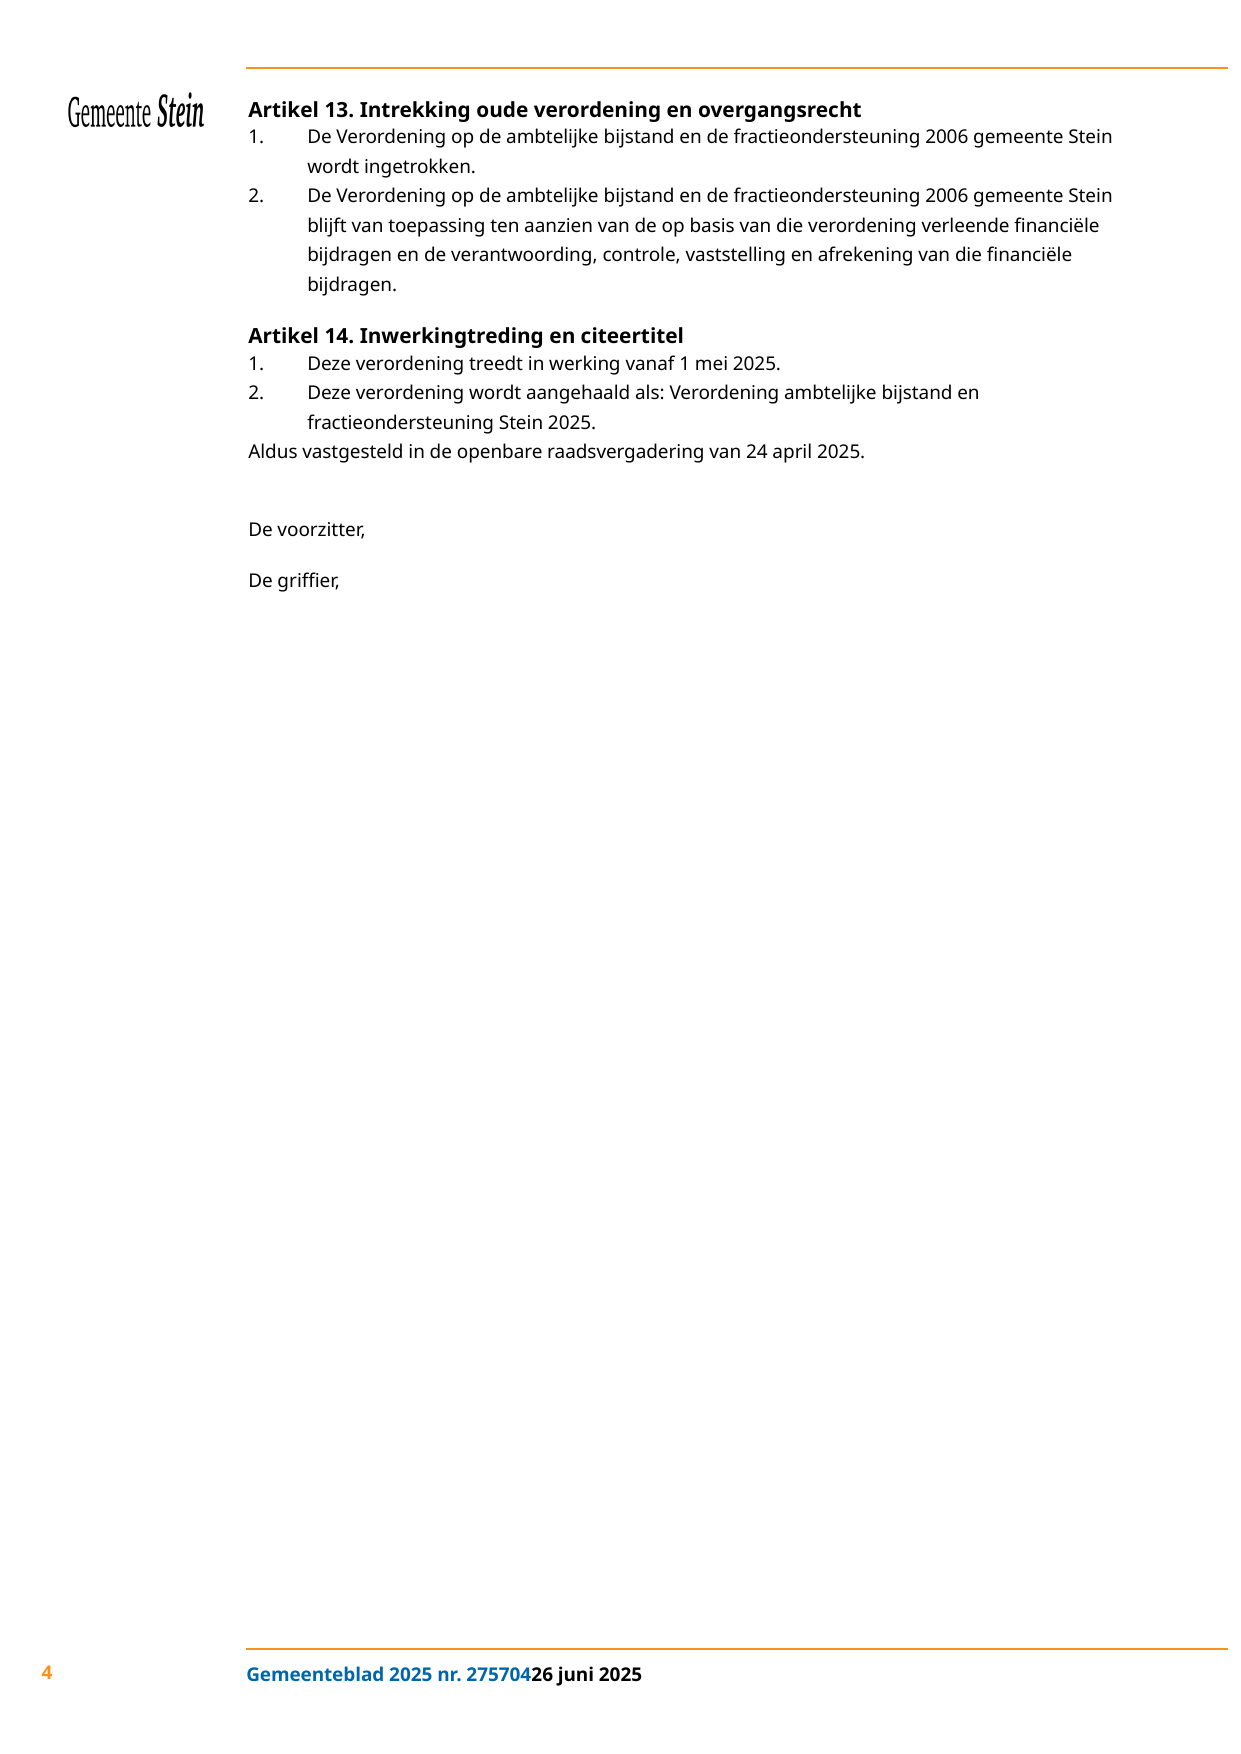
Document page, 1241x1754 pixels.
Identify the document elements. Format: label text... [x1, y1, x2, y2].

list Deze verordening treedt in werking vanaf 1 mei 2025. [248, 350, 1152, 376]
text De voorzitter, [248, 516, 1152, 542]
text De griffier, [248, 567, 1152, 593]
picture [41, 47, 231, 172]
list De Verordening op de ambtelijke bijstand en de fractieondersteuning 2006 gemeente Stein blijft van toepassing ten aanzien van de op basis van die verordening verleende financiële bijdragen en de verantwoording, controle, vaststelling en afrekening van die financiële bijdragen. [248, 182, 1152, 297]
list De Verordening op de ambtelijke bijstand en de fractieondersteuning 2006 gemeente Stein wordt ingetrokken. [248, 123, 1152, 178]
text Artikel 14. Inwerkingtreding en citeertitel [248, 322, 1152, 350]
list Deze verordening wordt aangehaald als: Verordening ambtelijke bijstand en fractieondersteuning Stein 2025. [248, 379, 1152, 435]
text Aldus vastgesteld in de openbare raadsvergadering van 24 april 2025. [248, 439, 1152, 464]
text Artikel 13. Intrekking oude verordening en overgangsrecht [248, 95, 1152, 123]
